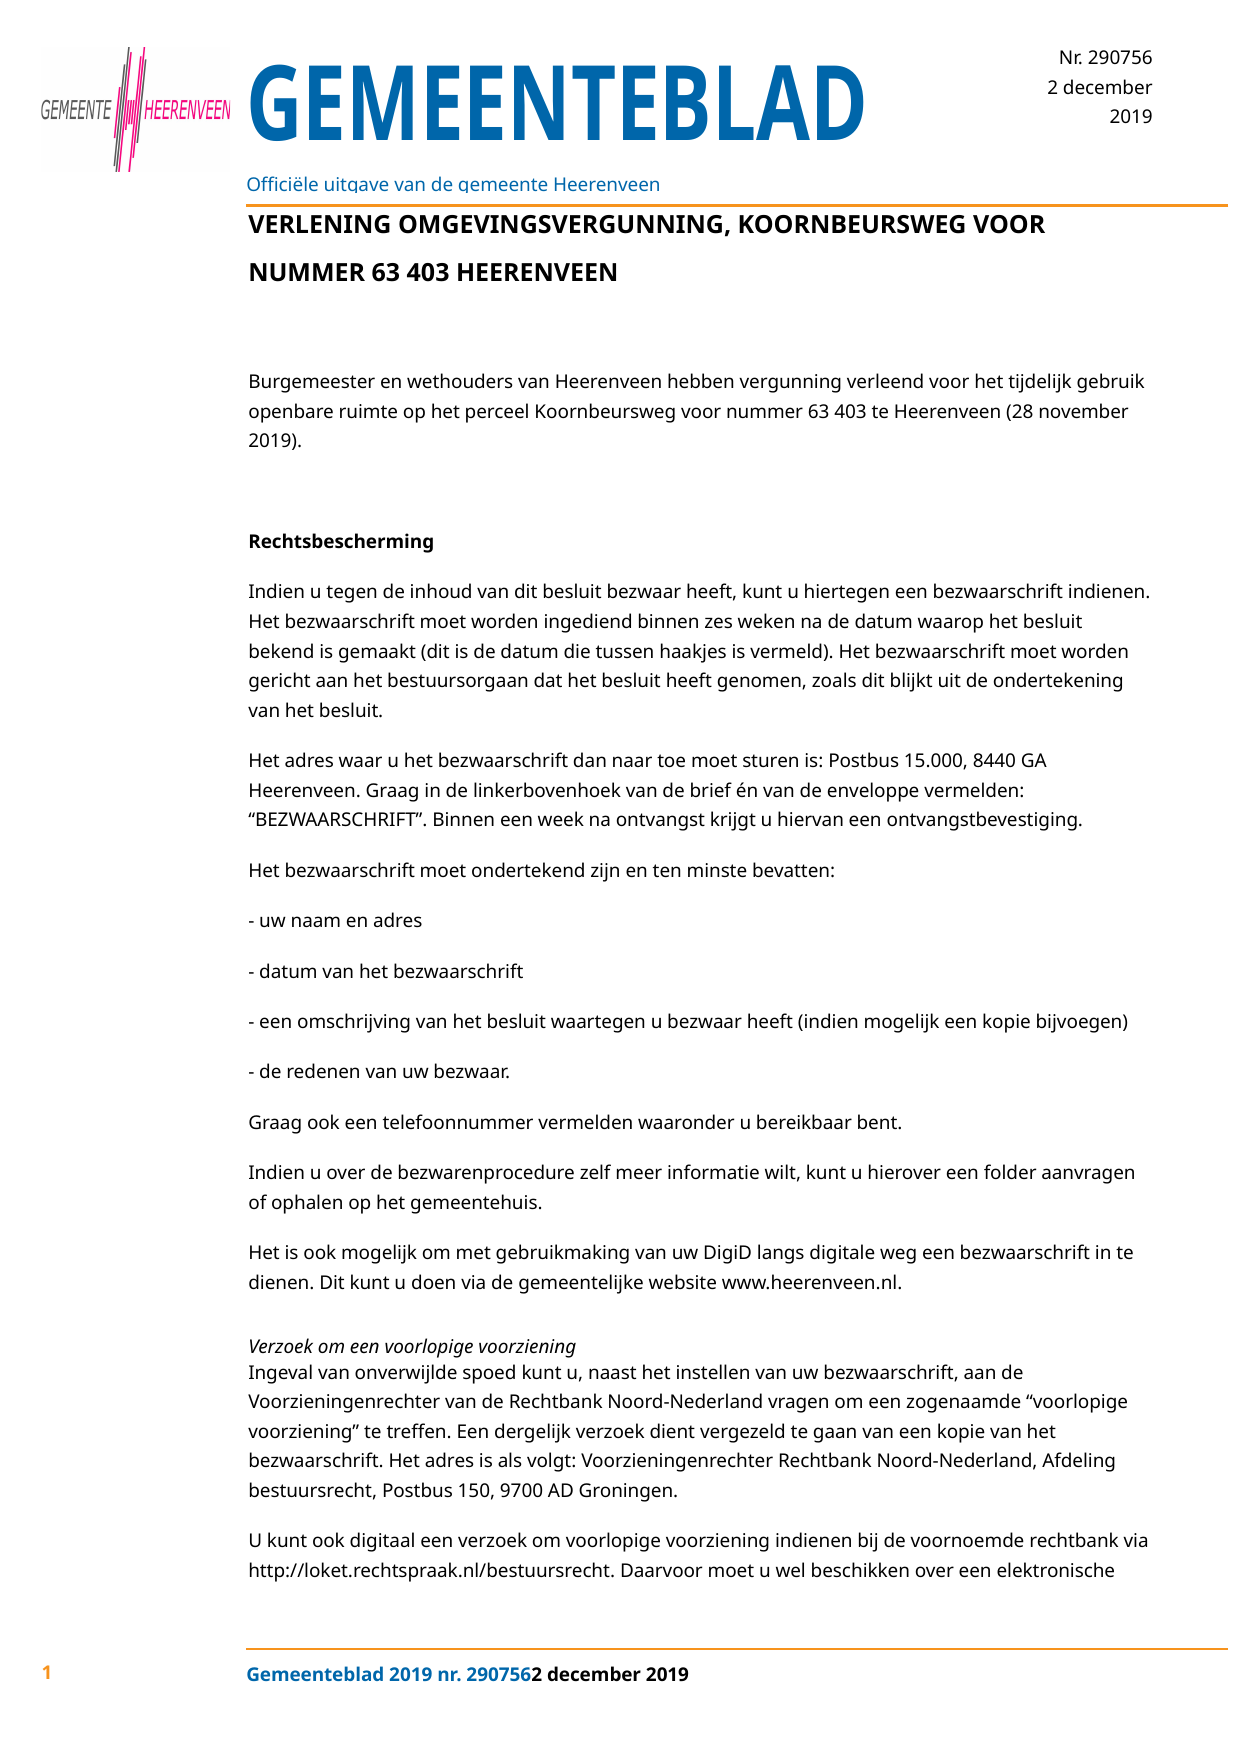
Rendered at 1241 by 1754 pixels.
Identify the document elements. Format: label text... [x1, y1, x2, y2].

text - een omschrijving van het besluit waartegen u bezwaar heeft (indien mogelijk een kopie bijvoegen) [248, 1008, 1152, 1034]
text Verzoek om een voorlopige voorziening [248, 1333, 1152, 1359]
text Graag ook een telefoonnummer vermelden waaronder u bereikbaar bent. [248, 1109, 1152, 1135]
text - datum van het bezwaarschrift [248, 958, 1152, 984]
text Indien u tegen de inhoud van dit besluit bezwaar heeft, kunt u hiertegen een bezwaarschrift indienen. Het bezwaarschrift moet worden ingediend binnen zes weken na de datum waarop het besluit bekend is gemaakt (dit is de datum die tussen haakjes is vermeld). Het bezwaarschrift moet worden gericht aan het bestuursorgaan dat het besluit heeft genomen, zoals dit blijkt uit de ondertekening van het besluit. [248, 579, 1152, 723]
text U kunt ook digitaal een verzoek om voorlopige voorziening indienen bij de voornoemde rechtbank via http://loket.rechtspraak.nl/bestuursrecht. Daarvoor moet u wel beschikken over een elektronische [248, 1528, 1152, 1583]
text VERLENING OMGEVINGSVERGUNNING, KOORNBEURSWEG VOOR NUMMER 63 403 HEERENVEEN [248, 207, 1152, 288]
text - de redenen van uw bezwaar. [248, 1059, 1152, 1084]
text Het adres waar u het bezwaarschrift dan naar toe moet sturen is: Postbus 15.000, 8440 GA Heerenveen. Graag in de linkerbovenhoek van de brief én van de enveloppe vermelden: “BEZWAARSCHRIFT”. Binnen een week na ontvangst krijgt u hiervan een ontvangstbevestiging. [248, 747, 1152, 832]
text - uw naam en adres [248, 907, 1152, 933]
picture [41, 47, 231, 172]
text Het is ook mogelijk om met gebruikmaking van uw DigiD langs digitale weg een bezwaarschrift in te dienen. Dit kunt u doen via de gemeentelijke website www.heerenveen.nl. [248, 1239, 1152, 1295]
text Rechtsbescherming [248, 528, 1152, 554]
text Indien u over de bezwarenprocedure zelf meer informatie wilt, kunt u hierover een folder aanvragen of ophalen op het gemeentehuis. [248, 1159, 1152, 1215]
text Het bezwaarschrift moet ondertekend zijn en ten minste bevatten: [248, 857, 1152, 883]
text Ingeval van onverwijlde spoed kunt u, naast het instellen van uw bezwaarschrift, aan de Voorzieningenrechter van de Rechtbank Noord-Nederland vragen om een zogenaamde “voorlopige voorziening” te treffen. Een dergelijk verzoek dient vergezeld te gaan van een kopie van het bezwaarschrift. Het adres is als volgt: Voorzieningenrechter Rechtbank Noord-Nederland, Afdeling bestuursrecht, Postbus 150, 9700 AD Groningen. [248, 1359, 1152, 1503]
text Burgemeester en wethouders van Heerenveen hebben vergunning verleend voor het tijdelijk gebruik openbare ruimte op het perceel Koornbeursweg voor nummer 63 403 te Heerenveen (28 november 2019). [248, 368, 1152, 453]
